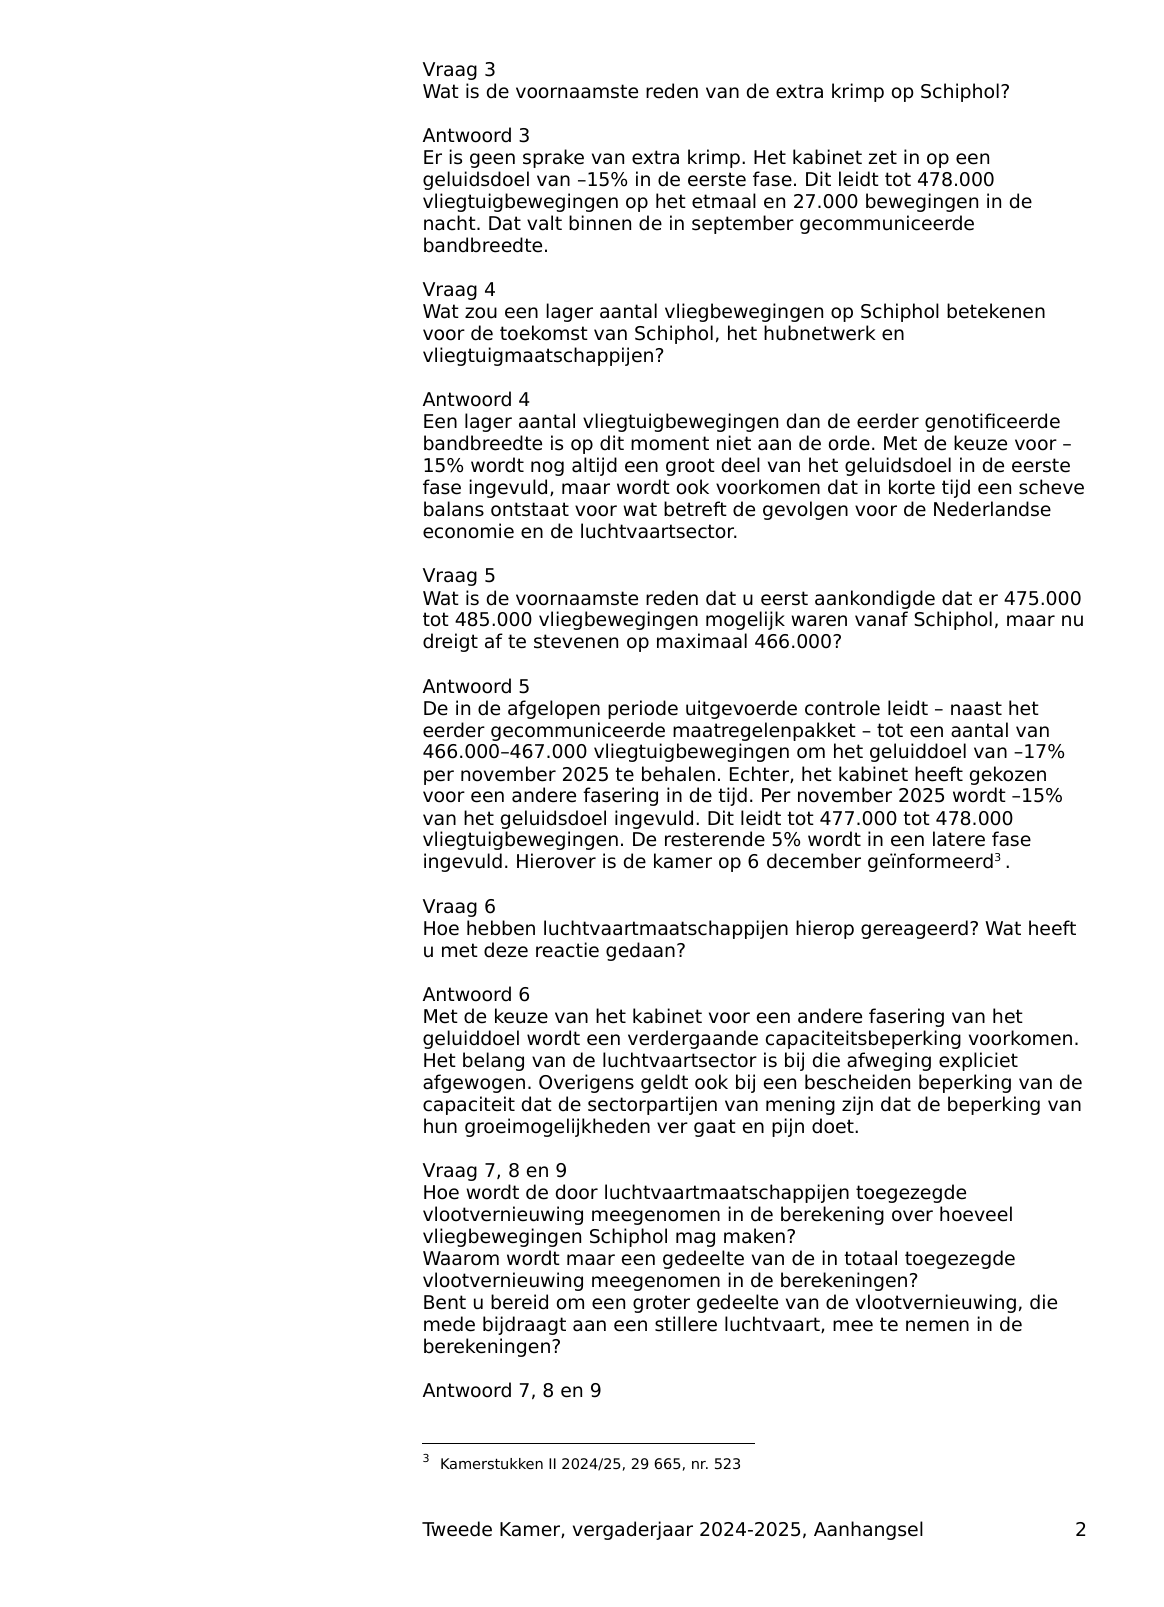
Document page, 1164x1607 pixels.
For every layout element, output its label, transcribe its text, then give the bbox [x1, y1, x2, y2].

text Hoe hebben luchtvaartmaatschappijen hierop gereageerd? Wat heeft u met deze reactie gedaan? [422, 917, 1087, 961]
text Vraag 6 [422, 896, 1087, 917]
text Antwoord 6 [422, 984, 1087, 1006]
text De in de afgelopen periode uitgevoerde controle leidt – naast het eerder gecommuniceerde maatregelenpakket – tot een aantal van 466.000–467.000 vliegtuigbewegingen om het geluiddoel van –17% per november 2025 te behalen. Echter, het kabinet heeft gekozen voor een andere fasering in de tijd. Per november 2025 wordt –15% van het geluidsdoel ingevuld. Dit leidt tot 477.000 tot 478.000 vliegtuigbewegingen. De resterende 5% wordt in een latere fase ingevuld. Hierover is de kamer op 6 december geïnformeerd. [422, 697, 1087, 873]
text Vraag 7, 8 en 9 [422, 1160, 1087, 1182]
text Een lager aantal vliegtuigbewegingen dan de eerder genotificeerde bandbreedte is op dit moment niet aan de orde. Met de keuze voor –15% wordt nog altijd een groot deel van het geluidsdoel in de eerste fase ingevuld, maar wordt ook voorkomen dat in korte tijd een scheve balans ontstaat voor wat betreft de gevolgen voor de Nederlandse economie en de luchtvaartsector. [422, 411, 1087, 543]
text Bent u bereid om een groter gedeelte van de vlootvernieuwing, die mede bijdraagt aan een stillere luchtvaart, mee te nemen in de berekeningen? [422, 1292, 1087, 1357]
text Vraag 5 [422, 565, 1087, 587]
text Antwoord 5 [422, 676, 1087, 697]
text Met de keuze van het kabinet voor een andere fasering van het geluiddoel wordt een verdergaande capaciteitsbeperking voorkomen. Het belang van de luchtvaartsector is bij die afweging expliciet afgewogen. Overigens geldt ook bij een bescheiden beperking van de capaciteit dat de sectorpartijen van mening zijn dat de beperking van hun groeimogelijkheden ver gaat en pijn doet. [422, 1006, 1087, 1137]
text Wat zou een lager aantal vliegbewegingen op Schiphol betekenen voor de toekomst van Schiphol, het hubnetwerk en vliegtuigmaatschappijen? [422, 301, 1087, 367]
text Kamerstukken II 2024/25, 29 665, nr. 523 [422, 1452, 1087, 1474]
text Wat is de voornaamste reden dat u eerst aankondigde dat er 475.000 tot 485.000 vliegbewegingen mogelijk waren vanaf Schiphol, maar nu dreigt af te stevenen op maximaal 466.000? [422, 587, 1087, 653]
text Antwoord 3 [422, 125, 1087, 147]
text Waarom wordt maar een gedeelte van de in totaal toegezegde vlootvernieuwing meegenomen in de berekeningen? [422, 1248, 1087, 1292]
text Er is geen sprake van extra krimp. Het kabinet zet in op een geluidsdoel van –15% in de eerste fase. Dit leidt tot 478.000 vliegtuigbewegingen op het etmaal en 27.000 bewegingen in de nacht. Dat valt binnen de in september gecommuniceerde bandbreedte. [422, 147, 1087, 257]
text Vraag 3 [422, 59, 1087, 81]
text Antwoord 4 [422, 389, 1087, 411]
text Antwoord 7, 8 en 9 [422, 1380, 1087, 1402]
text Vraag 4 [422, 279, 1087, 301]
text Hoe wordt de door luchtvaartmaatschappijen toegezegde vlootvernieuwing meegenomen in de berekening over hoeveel vliegbewegingen Schiphol mag maken? [422, 1182, 1087, 1248]
text Wat is de voornaamste reden van de extra krimp op Schiphol? [422, 81, 1087, 103]
